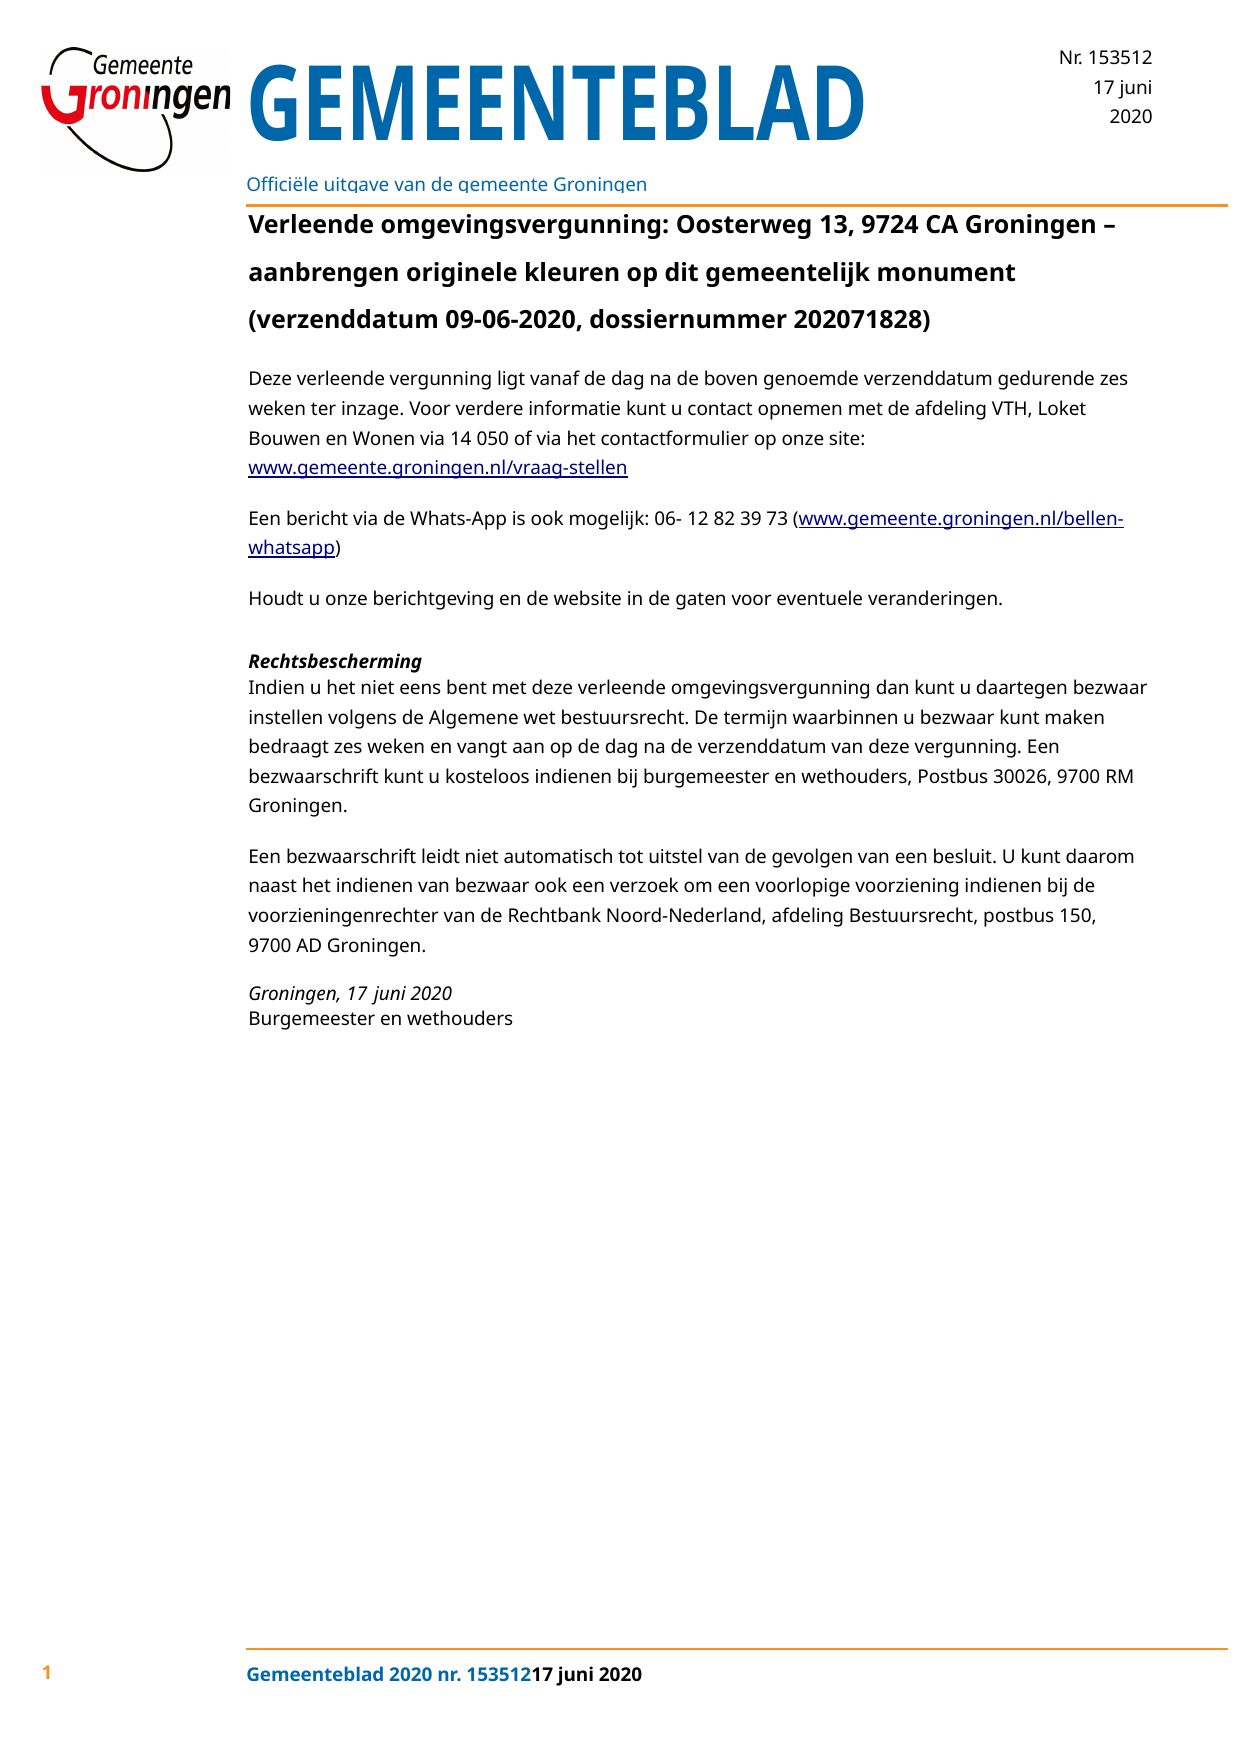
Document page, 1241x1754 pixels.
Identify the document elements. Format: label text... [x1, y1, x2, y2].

text Houdt u onze berichtgeving en de website in de gaten voor eventuele veranderingen. [248, 585, 1152, 610]
text Een bezwaarschrift leidt niet automatisch tot uitstel van de gevolgen van een besluit. U kunt daarom naast het indienen van bezwaar ook een verzoek om een voorlopige voorziening indienen bij de voorzieningenrechter van de Rechtbank Noord-Nederland, afdeling Bestuursrecht, postbus 150, 9700 AD Groningen. [248, 843, 1152, 958]
text Verleende omgevingsvergunning: Oosterweg 13, 9724 CA Groningen – aanbrengen originele kleuren op dit gemeentelijk monument (verzenddatum 09-06-2020, dossiernummer 202071828) [248, 207, 1152, 336]
text Indien u het niet eens bent met deze verleende omgevingsvergunning dan kunt u daartegen bezwaar instellen volgens de Algemene wet bestuursrecht. De termijn waarbinnen u bezwaar kunt maken bedraagt zes weken en vangt aan op de dag na de verzenddatum van deze vergunning. Een bezwaarschrift kunt u kosteloos indienen bij burgemeester en wethouders, Postbus 30026, 9700 RM Groningen. [248, 674, 1152, 818]
picture [41, 47, 231, 172]
text Een bericht via de Whats-App is ook mogelijk: 06- 12 82 39 73 (www.gemeente.groningen.nl/bellen-whatsapp) [248, 505, 1152, 560]
text Burgemeester en wethouders [248, 1005, 1152, 1031]
text Rechtsbescherming [248, 649, 1152, 674]
text Deze verleende vergunning ligt vanaf de dag na de boven genoemde verzenddatum gedurende zes weken ter inzage. Voor verdere informatie kunt u contact opnemen met de afdeling VTH, Loket Bouwen en Wonen via 14 050 of via het contactformulier op onze site: www.gemeente.groningen.nl/vraag-stellen [248, 366, 1152, 480]
text Groningen, 17 juni 2020 [248, 980, 1152, 1005]
